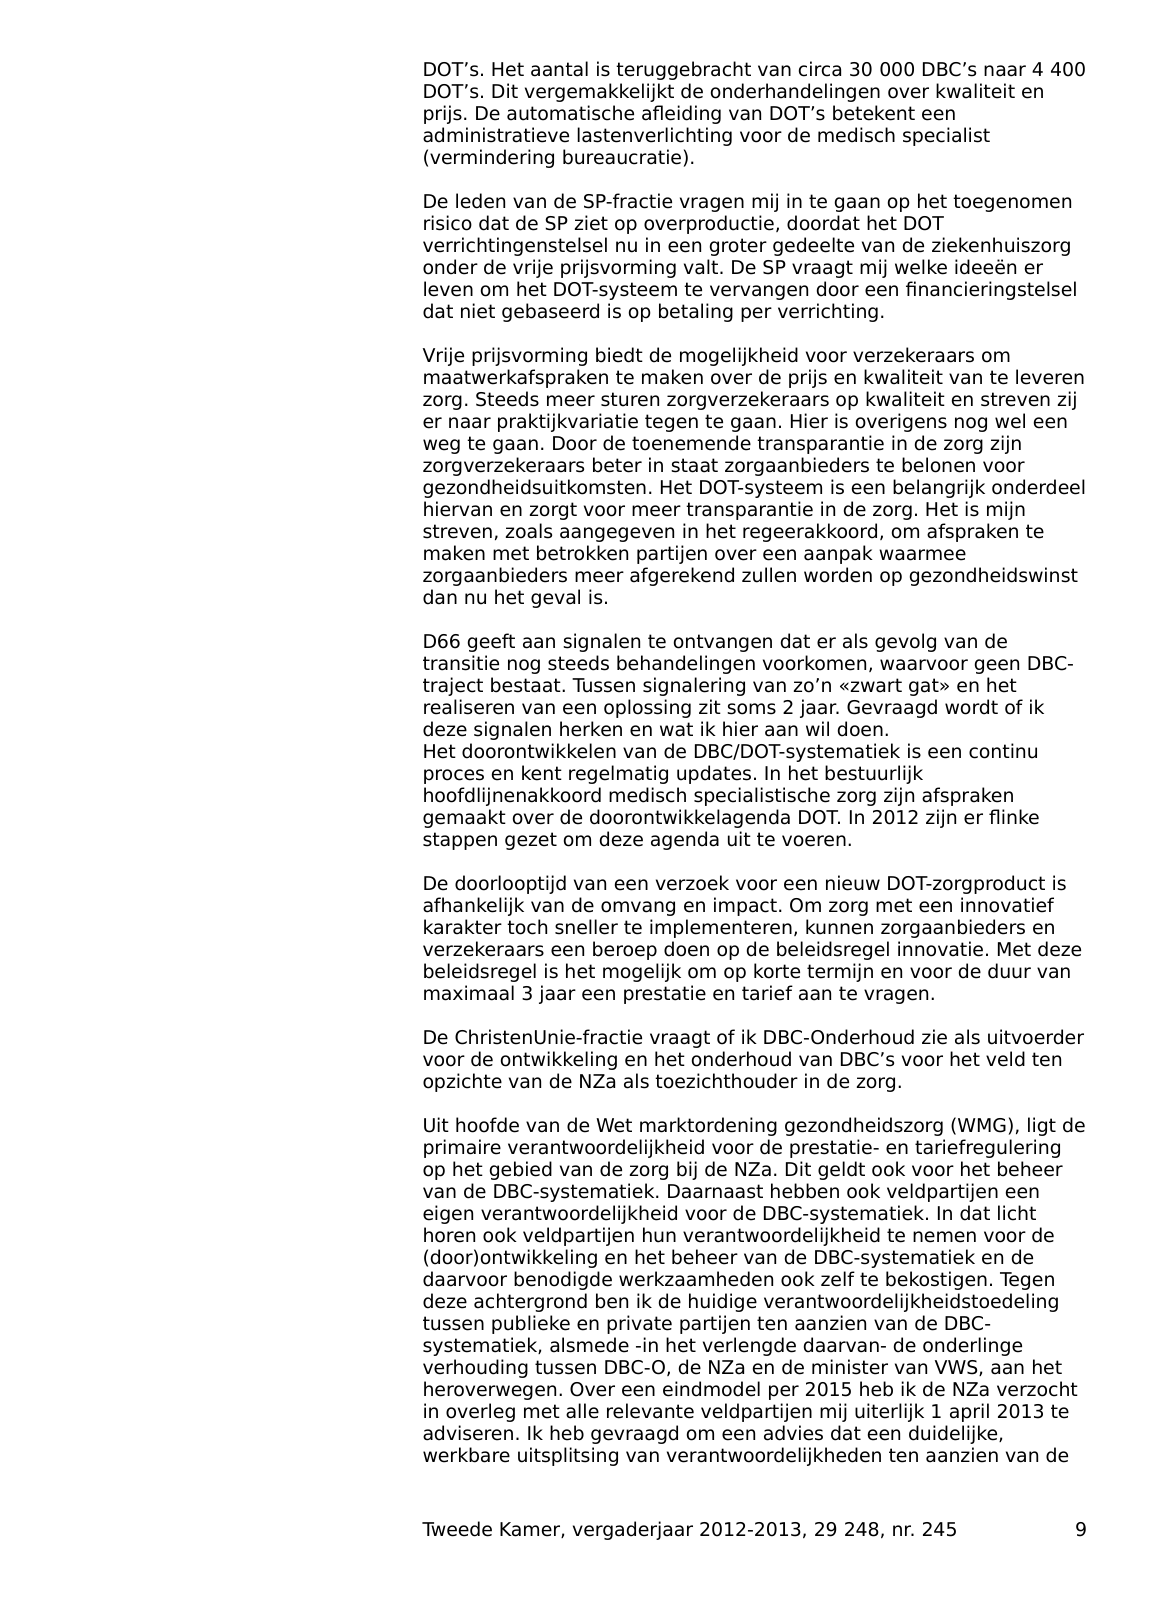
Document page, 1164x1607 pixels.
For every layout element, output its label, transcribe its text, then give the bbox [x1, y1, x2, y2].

text De doorlooptijd van een verzoek voor een nieuw DOT-zorgproduct is afhankelijk van de omvang en impact. Om zorg met een innovatief karakter toch sneller te implementeren, kunnen zorgaanbieders en verzekeraars een beroep doen op de beleidsregel innovatie. Met deze beleidsregel is het mogelijk om op korte termijn en voor de duur van maximaal 3 jaar een prestatie en tarief aan te vragen. [422, 873, 1087, 1005]
text De ChristenUnie-fractie vraagt of ik DBC-Onderhoud zie als uitvoerder voor de ontwikkeling en het onderhoud van DBC’s voor het veld ten opzichte van de NZa als toezichthouder in de zorg. [422, 1027, 1087, 1093]
text DOT’s. Het aantal is teruggebracht van circa 30 000 DBC’s naar 4 400 DOT’s. Dit vergemakkelijkt de onderhandelingen over kwaliteit en prijs. De automatische afleiding van DOT’s betekent een administratieve lastenverlichting voor de medisch specialist (vermindering bureaucratie). [422, 59, 1087, 169]
text D66 geeft aan signalen te ontvangen dat er als gevolg van de transitie nog steeds behandelingen voorkomen, waarvoor geen DBC-traject bestaat. Tussen signalering van zo’n «zwart gat» en het realiseren van een oplossing zit soms 2 jaar. Gevraagd wordt of ik deze signalen herken en wat ik hier aan wil doen. [422, 631, 1087, 741]
text De leden van de SP-fractie vragen mij in te gaan op het toegenomen risico dat de SP ziet op overproductie, doordat het DOT verrichtingenstelsel nu in een groter gedeelte van de ziekenhuiszorg onder de vrije prijsvorming valt. De SP vraagt mij welke ideeën er leven om het DOT-systeem te vervangen door een financieringstelsel dat niet gebaseerd is op betaling per verrichting. [422, 191, 1087, 323]
text Het doorontwikkelen van de DBC/DOT-systematiek is een continu proces en kent regelmatig updates. In het bestuurlijk hoofdlijnenakkoord medisch specialistische zorg zijn afspraken gemaakt over de doorontwikkelagenda DOT. In 2012 zijn er flinke stappen gezet om deze agenda uit te voeren. [422, 741, 1087, 851]
text Uit hoofde van de Wet marktordening gezondheidszorg (WMG), ligt de primaire verantwoordelijkheid voor de prestatie- en tariefregulering op het gebied van de zorg bij de NZa. Dit geldt ook voor het beheer van de DBC-systematiek. Daarnaast hebben ook veldpartijen een eigen verantwoordelijkheid voor de DBC-systematiek. In dat licht horen ook veldpartijen hun verantwoordelijkheid te nemen voor de (door)ontwikkeling en het beheer van de DBC-systematiek en de daarvoor benodigde werkzaamheden ook zelf te bekostigen. Tegen deze achtergrond ben ik de huidige verantwoordelijkheidstoedeling tussen publieke en private partijen ten aanzien van de DBC-systematiek, alsmede -in het verlengde daarvan- de onderlinge verhouding tussen DBC-O, de NZa en de minister van VWS, aan het heroverwegen. Over een eindmodel per 2015 heb ik de NZa verzocht in overleg met alle relevante veldpartijen mij uiterlijk 1 april 2013 te adviseren. Ik heb gevraagd om een advies dat een duidelijke, werkbare uitsplitsing van verantwoordelijkheden ten aanzien van de [422, 1115, 1087, 1467]
text Vrije prijsvorming biedt de mogelijkheid voor verzekeraars om maatwerkafspraken te maken over de prijs en kwaliteit van te leveren zorg. Steeds meer sturen zorgverzekeraars op kwaliteit en streven zij er naar praktijkvariatie tegen te gaan. Hier is overigens nog wel een weg te gaan. Door de toenemende transparantie in de zorg zijn zorgverzekeraars beter in staat zorgaanbieders te belonen voor gezondheidsuitkomsten. Het DOT-systeem is een belangrijk onderdeel hiervan en zorgt voor meer transparantie in de zorg. Het is mijn streven, zoals aangegeven in het regeerakkoord, om afspraken te maken met betrokken partijen over een aanpak waarmee zorgaanbieders meer afgerekend zullen worden op gezondheidswinst dan nu het geval is. [422, 345, 1087, 609]
